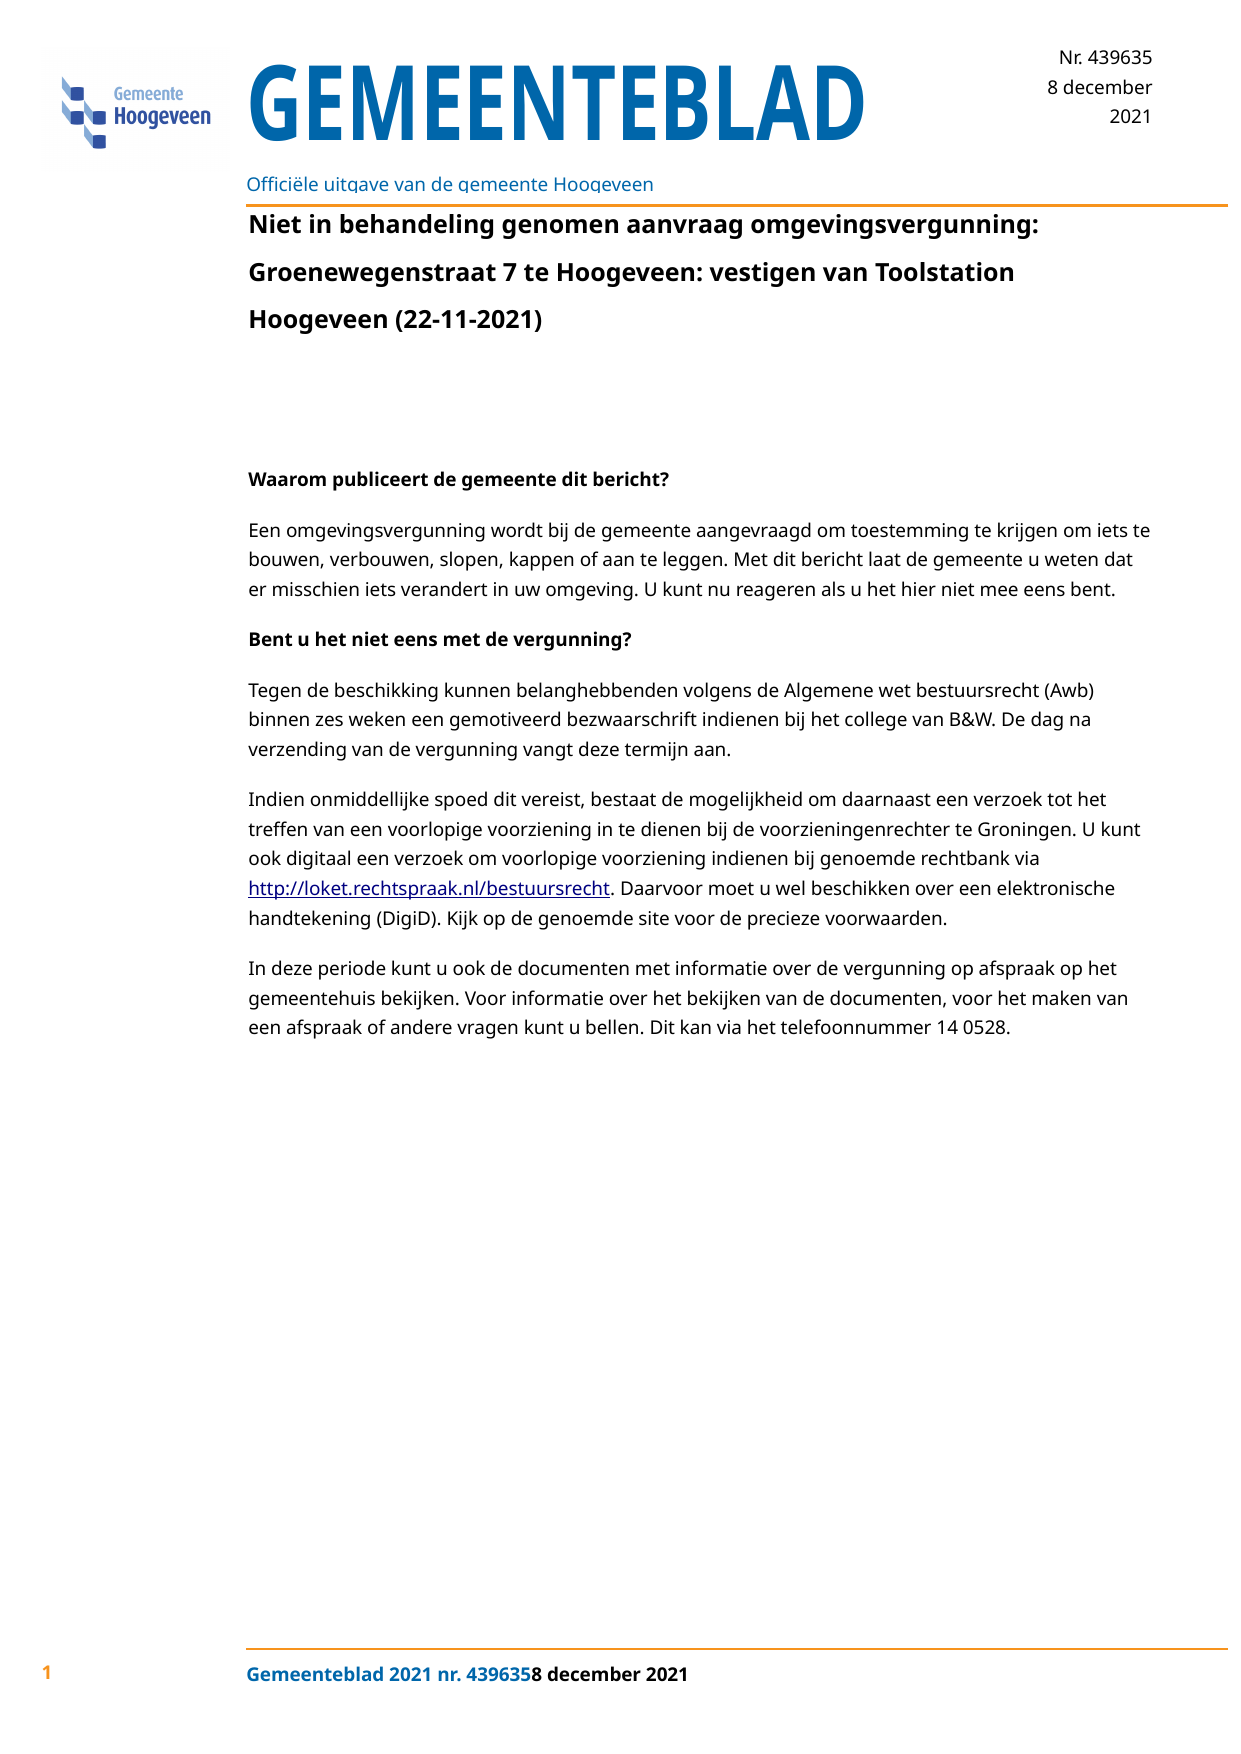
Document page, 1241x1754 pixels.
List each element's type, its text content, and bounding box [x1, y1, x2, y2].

text Waarom publiceert de gemeente dit bericht? [248, 466, 1152, 492]
text In deze periode kunt u ook de documenten met informatie over de vergunning op afspraak op het gemeentehuis bekijken. Voor informatie over het bekijken van de documenten, voor het maken van een afspraak of andere vragen kunt u bellen. Dit kan via het telefoonnummer 14 0528. [248, 955, 1152, 1040]
text Bent u het niet eens met de vergunning? [248, 626, 1152, 652]
picture [41, 47, 231, 172]
text Indien onmiddellijke spoed dit vereist, bestaat de mogelijkheid om daarnaast een verzoek tot het treffen van een voorlopige voorziening in te dienen bij de voorzieningenrechter te Groningen. U kunt ook digitaal een verzoek om voorlopige voorziening indienen bij genoemde rechtbank via http://loket.rechtspraak.nl/bestuursrecht. Daarvoor moet u wel beschikken over een elektronische handtekening (DigiD). Kijk op de genoemde site voor de precieze voorwaarden. [248, 786, 1152, 930]
text Een omgevingsvergunning wordt bij de gemeente aangevraagd om toestemming te krijgen om iets te bouwen, verbouwen, slopen, kappen of aan te leggen. Met dit bericht laat de gemeente u weten dat er misschien iets verandert in uw omgeving. U kunt nu reageren als u het hier niet mee eens bent. [248, 517, 1152, 602]
text Niet in behandeling genomen aanvraag omgevingsvergunning: Groenewegenstraat 7 te Hoogeveen: vestigen van Toolstation Hoogeveen (22-11-2021) [248, 207, 1152, 336]
text Tegen de beschikking kunnen belanghebbenden volgens de Algemene wet bestuursrecht (Awb) binnen zes weken een gemotiveerd bezwaarschrift indienen bij het college van B&W. De dag na verzending van de vergunning vangt deze termijn aan. [248, 677, 1152, 762]
